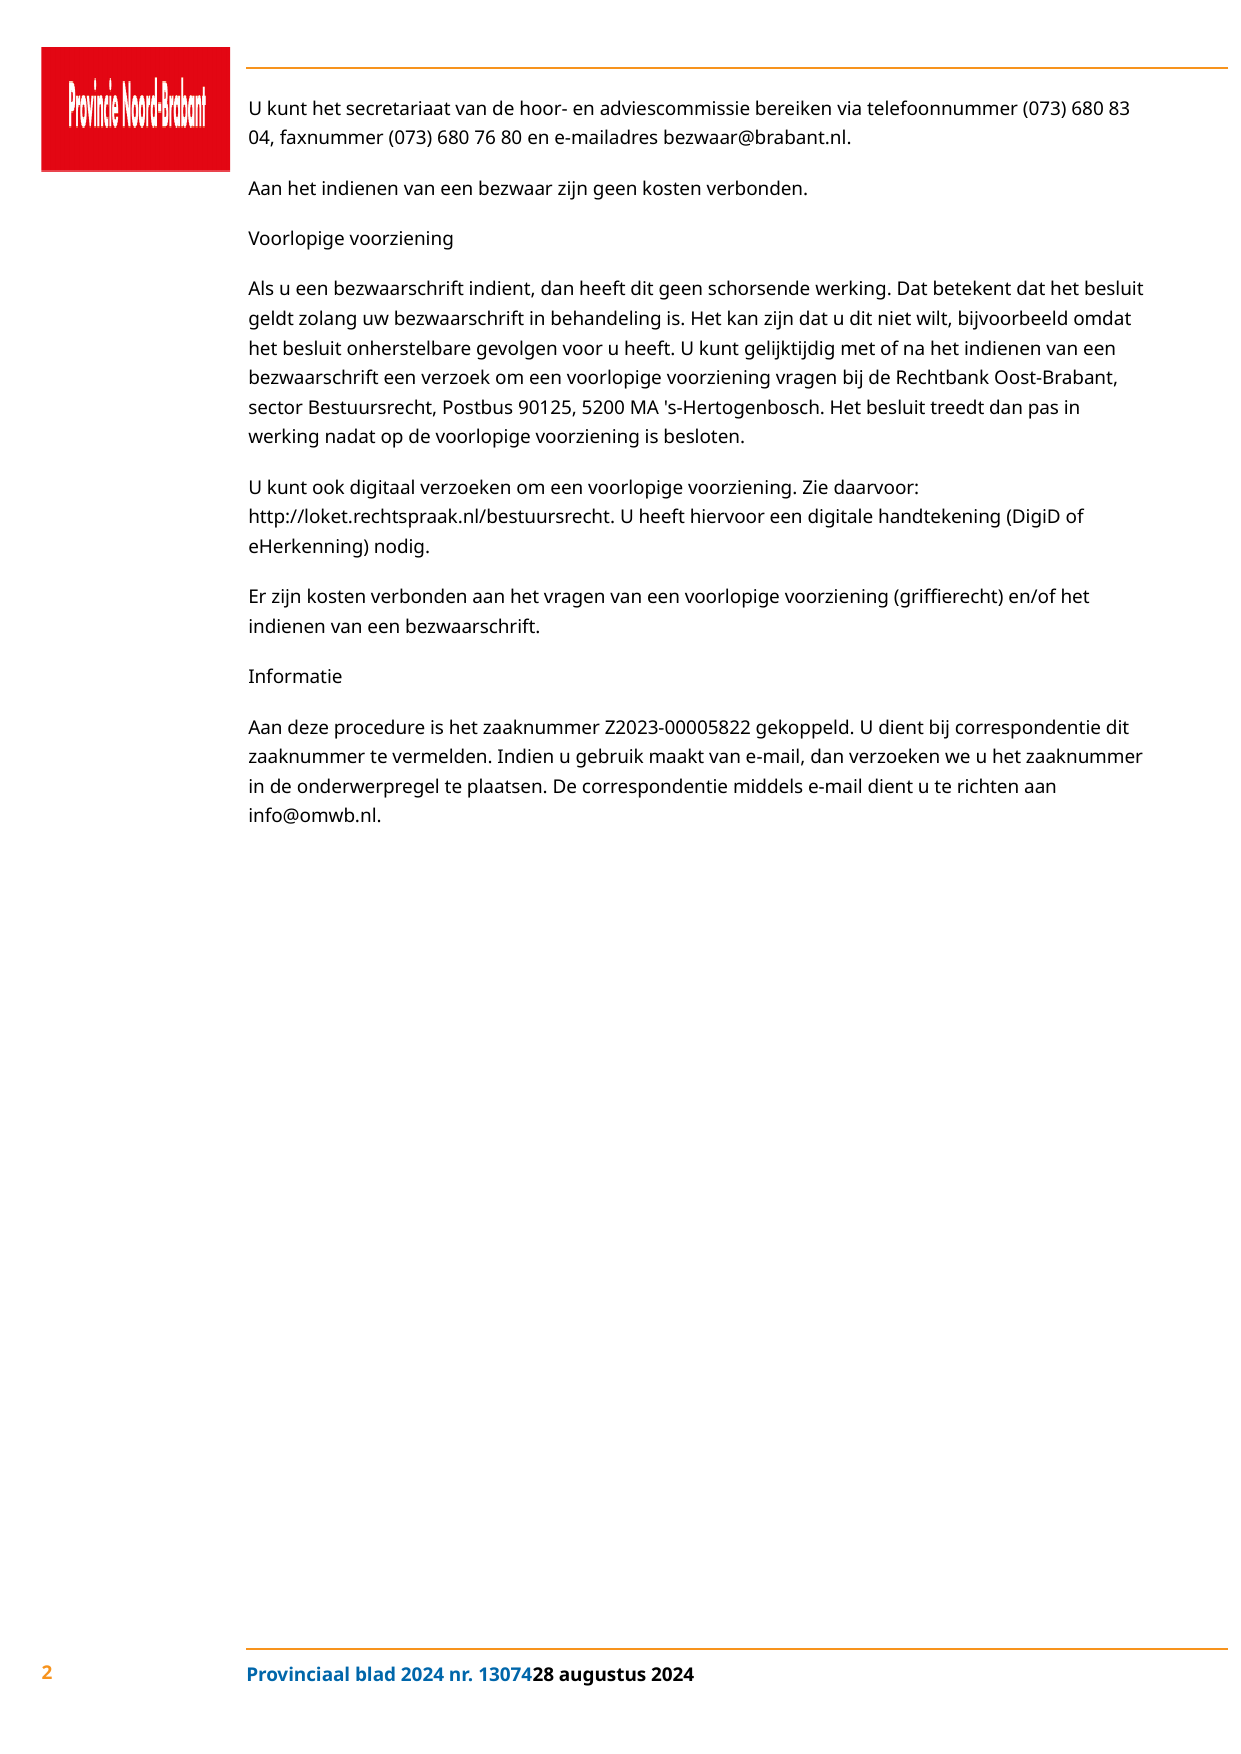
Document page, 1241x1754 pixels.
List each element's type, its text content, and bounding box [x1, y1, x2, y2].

text Er zijn kosten verbonden aan het vragen van een voorlopige voorziening (griffierecht) en/of het indienen van een bezwaarschrift. [248, 583, 1152, 639]
text Voorlopige voorziening [248, 225, 1152, 251]
text Informatie [248, 663, 1152, 689]
text U kunt het secretariaat van de hoor- en adviescommissie bereiken via telefoonnummer (073) 680 83 04, faxnummer (073) 680 76 80 en e-mailadres bezwaar@brabant.nl. [248, 95, 1152, 150]
text Aan het indienen van een bezwaar zijn geen kosten verbonden. [248, 175, 1152, 201]
text Aan deze procedure is het zaaknummer Z2023-00005822 gekoppeld. U dient bij correspondentie dit zaaknummer te vermelden. Indien u gebruik maakt van e-mail, dan verzoeken we u het zaaknummer in de onderwerpregel te plaatsen. De correspondentie middels e-mail dient u te richten aan info@omwb.nl. [248, 714, 1152, 828]
text U kunt ook digitaal verzoeken om een voorlopige voorziening. Zie daarvoor: http://loket.rechtspraak.nl/bestuursrecht. U heeft hiervoor een digitale handtekening (DigiD of eHerkenning) nodig. [248, 474, 1152, 559]
picture [41, 47, 231, 172]
text Als u een bezwaarschrift indient, dan heeft dit geen schorsende werking. Dat betekent dat het besluit geldt zolang uw bezwaarschrift in behandeling is. Het kan zijn dat u dit niet wilt, bijvoorbeeld omdat het besluit onherstelbare gevolgen voor u heeft. U kunt gelijktijdig met of na het indienen van een bezwaarschrift een verzoek om een voorlopige voorziening vragen bij de Rechtbank Oost-Brabant, sector Bestuursrecht, Postbus 90125, 5200 MA 's‑Hertogenbosch. Het besluit treedt dan pas in werking nadat op de voorlopige voorziening is besloten. [248, 276, 1152, 449]
